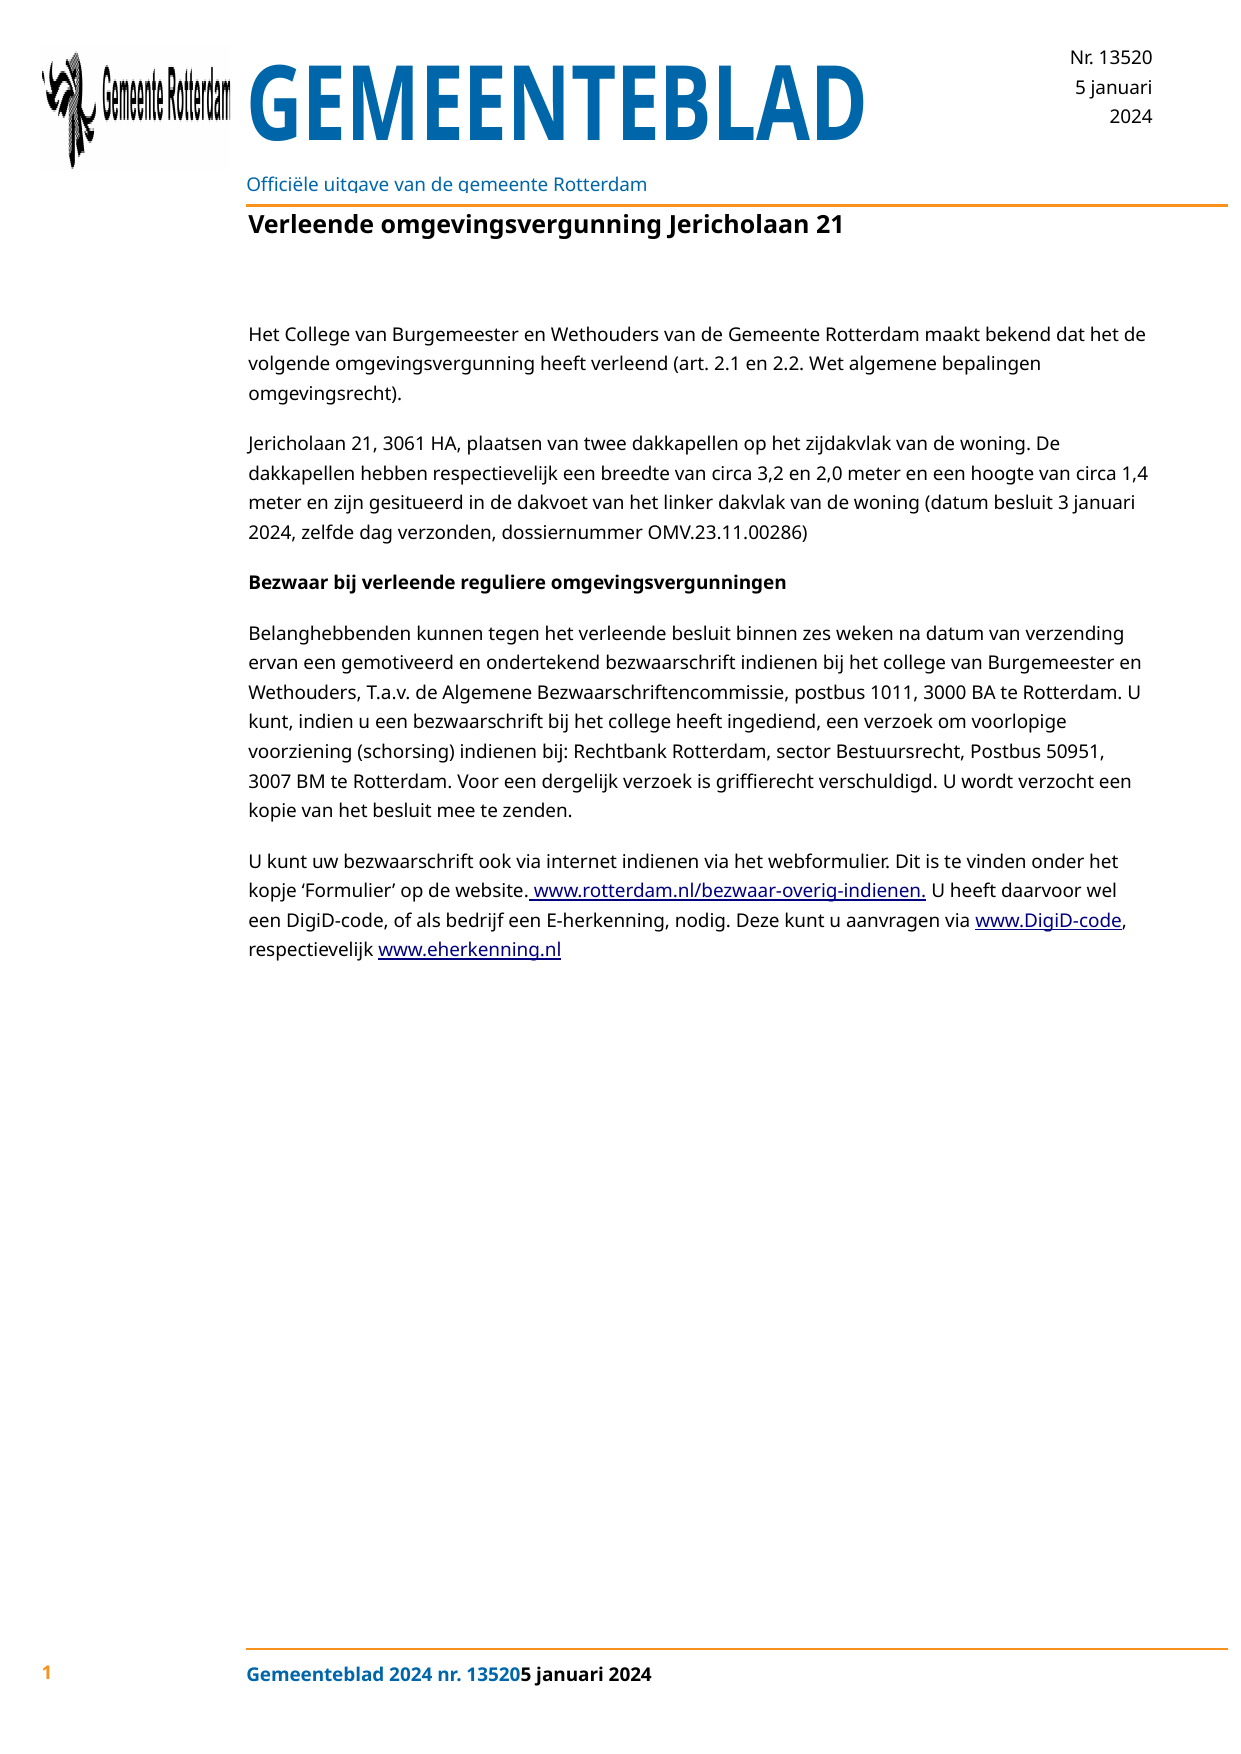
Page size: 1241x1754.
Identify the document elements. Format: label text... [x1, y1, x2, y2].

text Jericholaan 21, 3061 HA, plaatsen van twee dakkapellen op het zijdakvlak van de woning. De dakkapellen hebben respectievelijk een breedte van circa 3,2 en 2,0 meter en een hoogte van circa 1,4 meter en zijn gesitueerd in de dakvoet van het linker dakvlak van de woning (datum besluit 3 januari 2024, zelfde dag verzonden, dossiernummer OMV.23.11.00286) [248, 430, 1152, 545]
text U kunt uw bezwaarschrift ook via internet indienen via het webformulier. Dit is te vinden onder het kopje ‘Formulier’ op de website. www.rotterdam.nl/bezwaar-overig-indienen. U heeft daarvoor wel een DigiD-code, of als bedrijf een E-herkenning, nodig. Deze kunt u aanvragen via www.DigiD-code, respectievelijk www.eherkenning.nl [248, 848, 1152, 962]
picture [41, 47, 231, 172]
text Bezwaar bij verleende reguliere omgevingsvergunningen [248, 569, 1152, 595]
text Belanghebbenden kunnen tegen het verleende besluit binnen zes weken na datum van verzending ervan een gemotiveerd en ondertekend bezwaarschrift indienen bij het college van Burgemeester en Wethouders, T.a.v. de Algemene Bezwaarschriftencommissie, postbus 1011, 3000 BA te Rotterdam. U kunt, indien u een bezwaarschrift bij het college heeft ingediend, een verzoek om voorlopige voorziening (schorsing) indienen bij: Rechtbank Rotterdam, sector Bestuursrecht, Postbus 50951, 3007 BM te Rotterdam. Voor een dergelijk verzoek is griffierecht verschuldigd. U wordt verzocht een kopie van het besluit mee te zenden. [248, 620, 1152, 823]
text Verleende omgevingsvergunning Jericholaan 21 [248, 207, 1152, 241]
text Het College van Burgemeester en Wethouders van de Gemeente Rotterdam maakt bekend dat het de volgende omgevingsvergunning heeft verleend (art. 2.1 en 2.2. Wet algemene bepalingen omgevingsrecht). [248, 321, 1152, 406]
